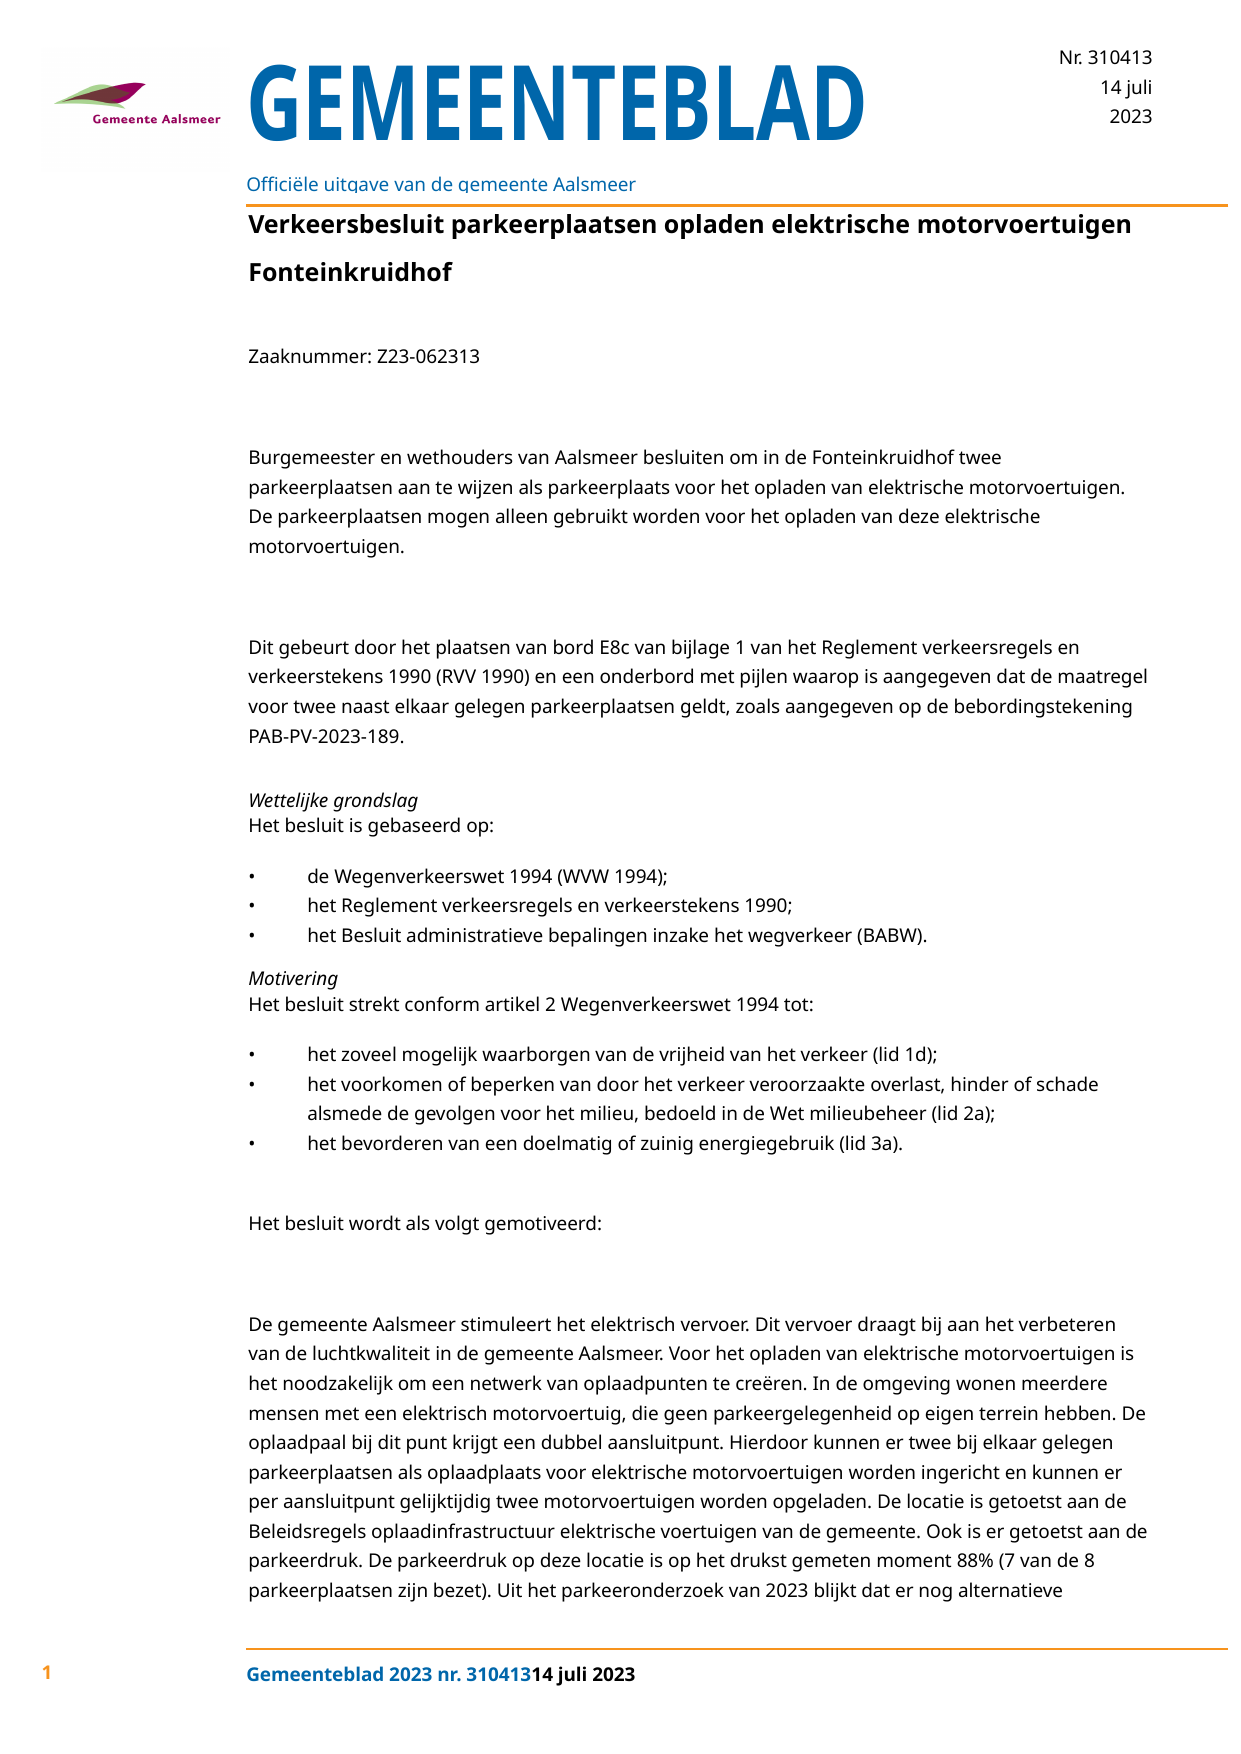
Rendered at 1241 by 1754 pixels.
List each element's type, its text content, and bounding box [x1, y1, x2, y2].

list het bevorderen van een doelmatig of zuinig energiegebruik (lid 3a). [248, 1130, 1152, 1156]
text Wettelijke grondslag [248, 787, 1152, 812]
text De gemeente Aalsmeer stimuleert het elektrisch vervoer. Dit vervoer draagt bij aan het verbeteren van de luchtkwaliteit in de gemeente Aalsmeer. Voor het opladen van elektrische motorvoertuigen is het noodzakelijk om een netwerk van oplaadpunten te creëren. In de omgeving wonen meerdere mensen met een elektrisch motorvoertuig, die geen parkeergelegenheid op eigen terrein hebben. De oplaadpaal bij dit punt krijgt een dubbel aansluitpunt. Hierdoor kunnen er twee bij elkaar gelegen parkeerplaatsen als oplaadplaats voor elektrische motorvoertuigen worden ingericht en kunnen er per aansluitpunt gelijktijdig twee motorvoertuigen worden opgeladen. De locatie is getoetst aan de Beleidsregels oplaadinfrastructuur elektrische voertuigen van de gemeente. Ook is er getoetst aan de parkeerdruk. De parkeerdruk op deze locatie is op het drukst gemeten moment 88% (7 van de 8 parkeerplaatsen zijn bezet). Uit het parkeeronderzoek van 2023 blijkt dat er nog alternatieve [248, 1311, 1152, 1603]
text Het besluit strekt conform artikel 2 Wegenverkeerswet 1994 tot: [248, 991, 1152, 1017]
list het Besluit administratieve bepalingen inzake het wegverkeer (BABW). [248, 922, 1152, 948]
text Motivering [248, 965, 1152, 991]
list het Reglement verkeersregels en verkeerstekens 1990; [248, 892, 1152, 918]
text Het besluit is gebaseerd op: [248, 812, 1152, 838]
list het zoveel mogelijk waarborgen van de vrijheid van het verkeer (lid 1d); [248, 1041, 1152, 1067]
list het voorkomen of beperken van door het verkeer veroorzaakte overlast, hinder of schade alsmede de gevolgen voor het milieu, bedoeld in de Wet milieubeheer (lid 2a); [248, 1071, 1152, 1126]
text Zaaknummer: Z23-062313 [248, 344, 1152, 369]
picture [41, 47, 231, 172]
text Dit gebeurt door het plaatsen van bord E8c van bijlage 1 van het Reglement verkeersregels en verkeerstekens 1990 (RVV 1990) en een onderbord met pijlen waarop is aangegeven dat de maatregel voor twee naast elkaar gelegen parkeerplaatsen geldt, zoals aangegeven op de bebordingstekening PAB-PV-2023-189. [248, 634, 1152, 748]
text Het besluit wordt als volgt gemotiveerd: [248, 1210, 1152, 1236]
text Verkeersbesluit parkeerplaatsen opladen elektrische motorvoertuigen Fonteinkruidhof [248, 207, 1152, 288]
list de Wegenverkeerswet 1994 (WVW 1994); [248, 863, 1152, 889]
text Burgemeester en wethouders van Aalsmeer besluiten om in de Fonteinkruidhof twee parkeerplaatsen aan te wijzen als parkeerplaats voor het opladen van elektrische motorvoertuigen. De parkeerplaatsen mogen alleen gebruikt worden voor het opladen van deze elektrische motorvoertuigen. [248, 444, 1152, 559]
